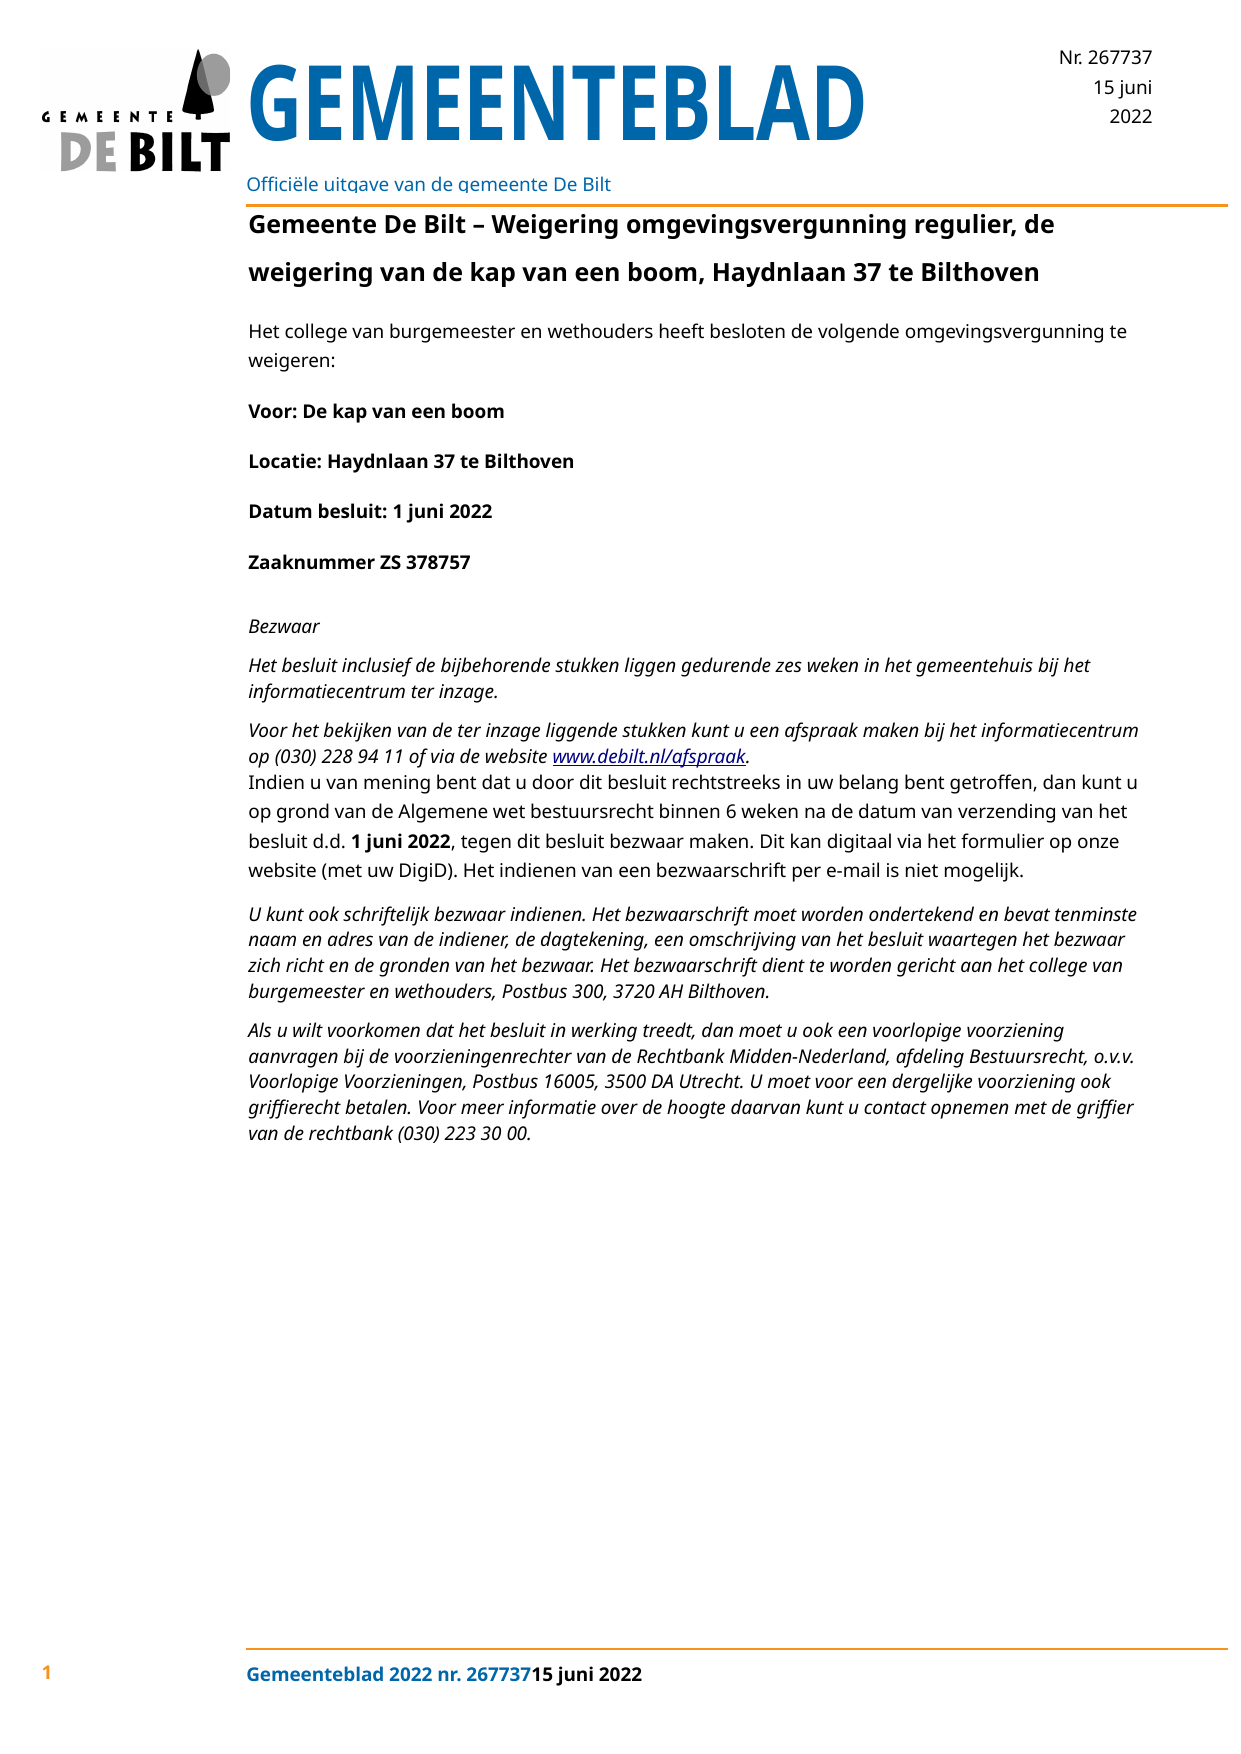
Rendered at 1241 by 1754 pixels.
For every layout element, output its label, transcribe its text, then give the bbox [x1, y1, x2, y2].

text Voor: De kap van een boom [248, 398, 1152, 424]
text Het college van burgemeester en wethouders heeft besloten de volgende omgevingsvergunning te weigeren: [248, 318, 1152, 373]
text U kunt ook schriftelijk bezwaar indienen. Het bezwaarschrift moet worden ondertekend en bevat tenminste naam en adres van de indiener, de dagtekening, een omschrijving van het besluit waartegen het bezwaar zich richt en de gronden van het bezwaar. Het bezwaarschrift dient te worden gericht aan het college van burgemeester en wethouders, Postbus 300, 3720 AH Bilthoven. [248, 901, 1152, 1004]
text Zaaknummer ZS 378757 [248, 549, 1152, 575]
text Locatie: Haydnlaan 37 te Bilthoven [248, 448, 1152, 474]
text Als u wilt voorkomen dat het besluit in werking treedt, dan moet u ook een voorlopige voorziening aanvragen bij de voorzieningenrechter van de Rechtbank Midden-Nederland, afdeling Bestuursrecht, o.v.v. Voorlopige Voorzieningen, Postbus 16005, 3500 DA Utrecht. U moet voor een dergelijke voorziening ook griffierecht betalen. Voor meer informatie over de hoogte daarvan kunt u contact opnemen met de griffier van de rechtbank (030) 223 30 00. [248, 1017, 1152, 1146]
text Gemeente De Bilt – Weigering omgevingsvergunning regulier, de weigering van de kap van een boom, Haydnlaan 37 te Bilthoven [248, 207, 1152, 288]
text Voor het bekijken van de ter inzage liggende stukken kunt u een afspraak maken bij het informatiecentrum op (030) 228 94 11 of via de website www.debilt.nl/afspraak. [248, 717, 1152, 769]
text Bezwaar [248, 613, 1152, 639]
text Datum besluit: 1 juni 2022 [248, 499, 1152, 524]
picture [41, 47, 231, 172]
text Indien u van mening bent dat u door dit besluit rechtstreeks in uw belang bent getroffen, dan kunt u op grond van de Algemene wet bestuursrecht binnen 6 weken na de datum van verzending van het besluit d.d. 1 juni 2022, tegen dit besluit bezwaar maken. Dit kan digitaal via het formulier op onze website (met uw DigiD). Het indienen van een bezwaarschrift per e-mail is niet mogelijk. [248, 769, 1152, 883]
text Het besluit inclusief de bijbehorende stukken liggen gedurende zes weken in het gemeentehuis bij het informatiecentrum ter inzage. [248, 652, 1152, 704]
